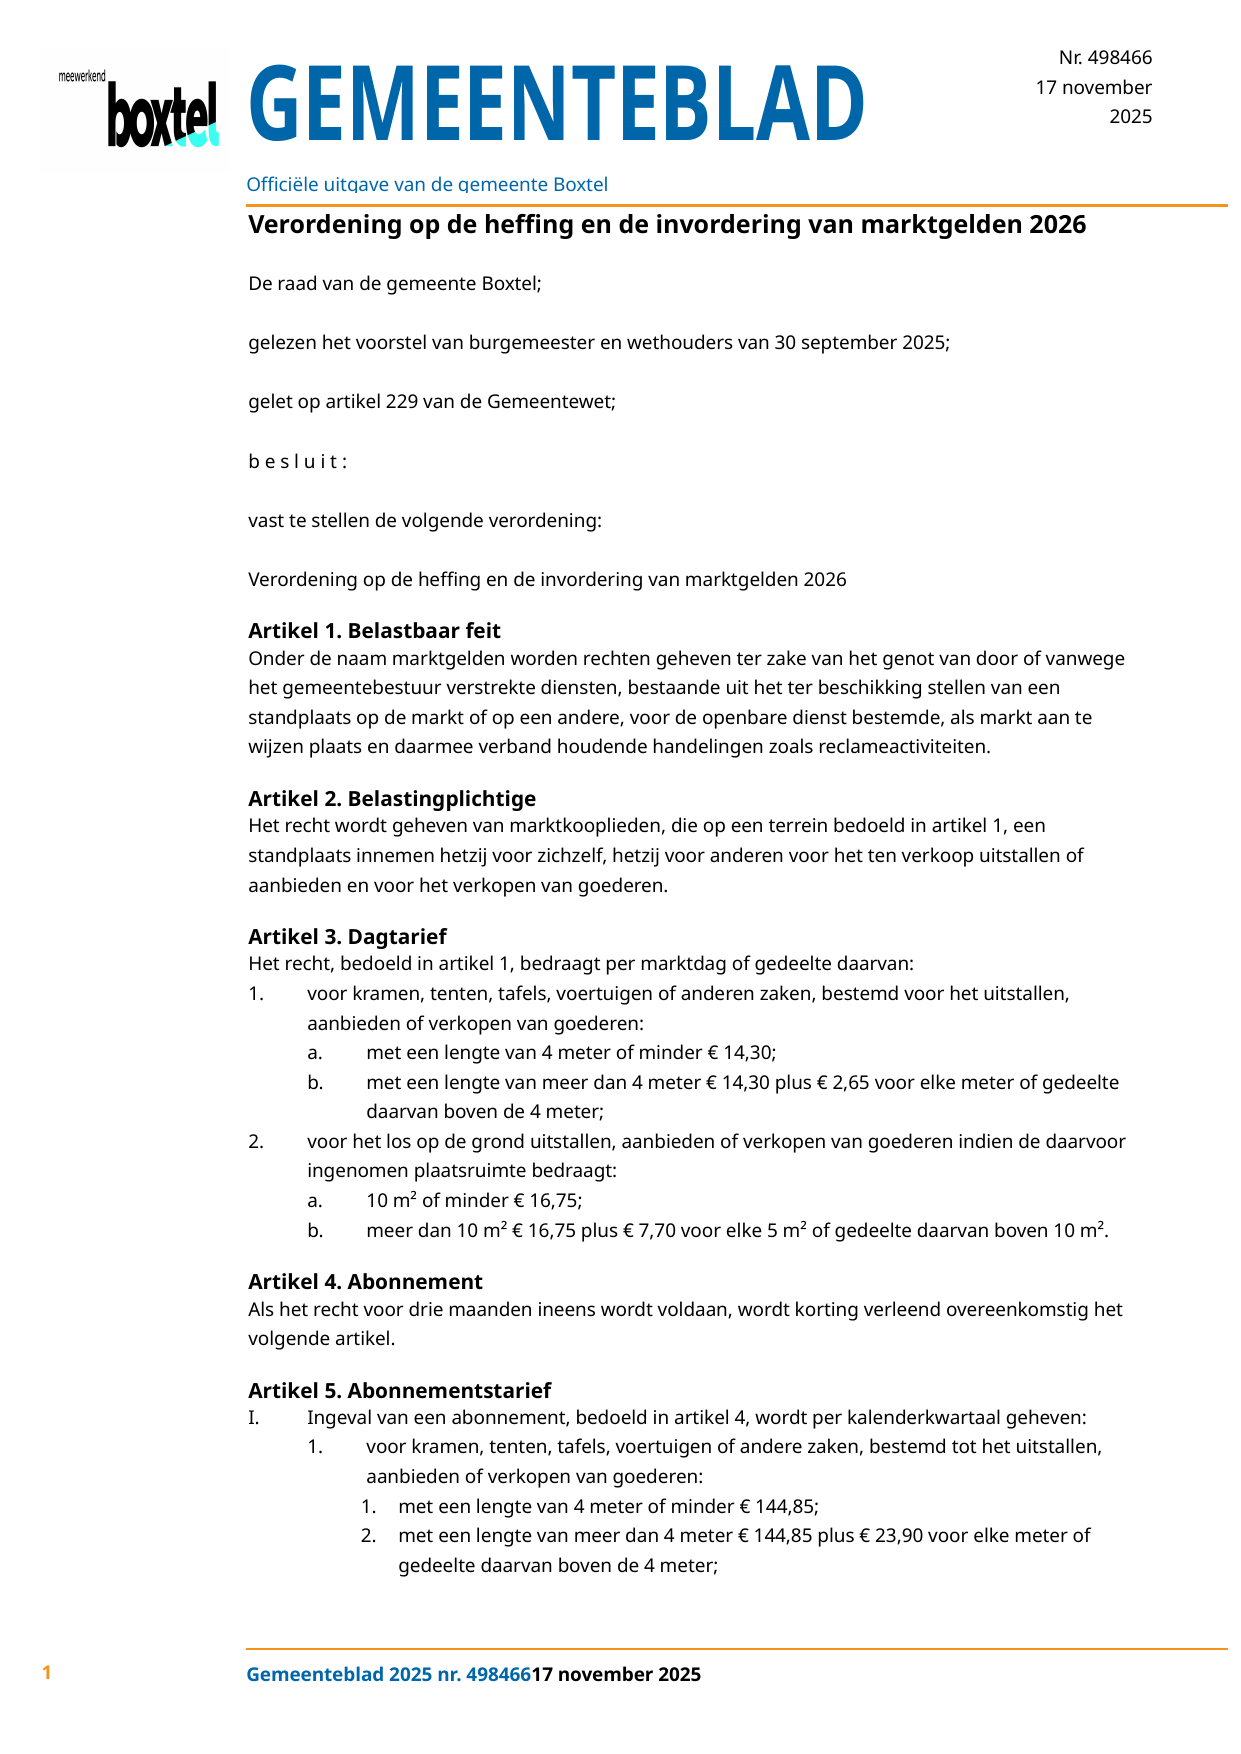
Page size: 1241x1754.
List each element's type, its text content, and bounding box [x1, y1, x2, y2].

text Het recht wordt geheven van marktkooplieden, die op een terrein bedoeld in artikel 1, een standplaats innemen hetzij voor zichzelf, hetzij voor anderen voor het ten verkoop uitstallen of aanbieden en voor het verkopen van goederen. [248, 813, 1152, 897]
picture [41, 47, 231, 172]
list voor kramen, tenten, tafels, voertuigen of anderen zaken, bestemd voor het uitstallen, aanbieden of verkopen van goederen: [248, 980, 1152, 1036]
text Verordening op de heffing en de invordering van marktgelden 2026 [248, 566, 1152, 592]
list 10 m² of minder € 16,75; [307, 1187, 1152, 1213]
text Onder de naam marktgelden worden rechten geheven ter zake van het genot van door of vanwege het gemeentebestuur verstrekte diensten, bestaande uit het ter beschikking stellen van een standplaats op de markt of op een andere, voor de openbare dienst bestemde, als markt aan te wijzen plaats en daarmee verband houdende handelingen zoals reclameactiviteiten. [248, 645, 1152, 759]
list met een lengte van meer dan 4 meter € 144,85 plus € 23,90 voor elke meter of gedeelte daarvan boven de 4 meter; [361, 1522, 1152, 1578]
text Artikel 3. Dagtarief [248, 922, 1152, 951]
text Artikel 1. Belastbaar feit [248, 617, 1152, 645]
list voor het los op de grond uitstallen, aanbieden of verkopen van goederen indien de daarvoor ingenomen plaatsruimte bedraagt: [248, 1128, 1152, 1183]
text Verordening op de heffing en de invordering van marktgelden 2026 [248, 207, 1152, 241]
text vast te stellen de volgende verordening: [248, 507, 1152, 533]
text gelet op artikel 229 van de Gemeentewet; [248, 389, 1152, 414]
list met een lengte van 4 meter of minder € 144,85; [361, 1493, 1152, 1519]
text gelezen het voorstel van burgemeester en wethouders van 30 september 2025; [248, 329, 1152, 355]
list met een lengte van 4 meter of minder € 14,30; [307, 1039, 1152, 1065]
text Artikel 4. Abonnement [248, 1267, 1152, 1296]
text Artikel 5. Abonnementstarief [248, 1376, 1152, 1404]
text Het recht, bedoeld in artikel 1, bedraagt per marktdag of gedeelte daarvan: [248, 951, 1152, 976]
text Als het recht voor drie maanden ineens wordt voldaan, wordt korting verleend overeenkomstig het volgende artikel. [248, 1296, 1152, 1351]
text Artikel 2. Belastingplichtige [248, 784, 1152, 813]
list Ingeval van een abonnement, bedoeld in artikel 4, wordt per kalenderkwartaal geheven: [248, 1404, 1152, 1430]
text De raad van de gemeente Boxtel; [248, 270, 1152, 296]
list meer dan 10 m² € 16,75 plus € 7,70 voor elke 5 m² of gedeelte daarvan boven 10 m². [307, 1217, 1152, 1243]
list met een lengte van meer dan 4 meter € 14,30 plus € 2,65 voor elke meter of gedeelte daarvan boven de 4 meter; [307, 1069, 1152, 1124]
list voor kramen, tenten, tafels, voertuigen of andere zaken, bestemd tot het uitstallen, aanbieden of verkopen van goederen: [307, 1434, 1152, 1489]
text b e s l u i t : [248, 448, 1152, 473]
